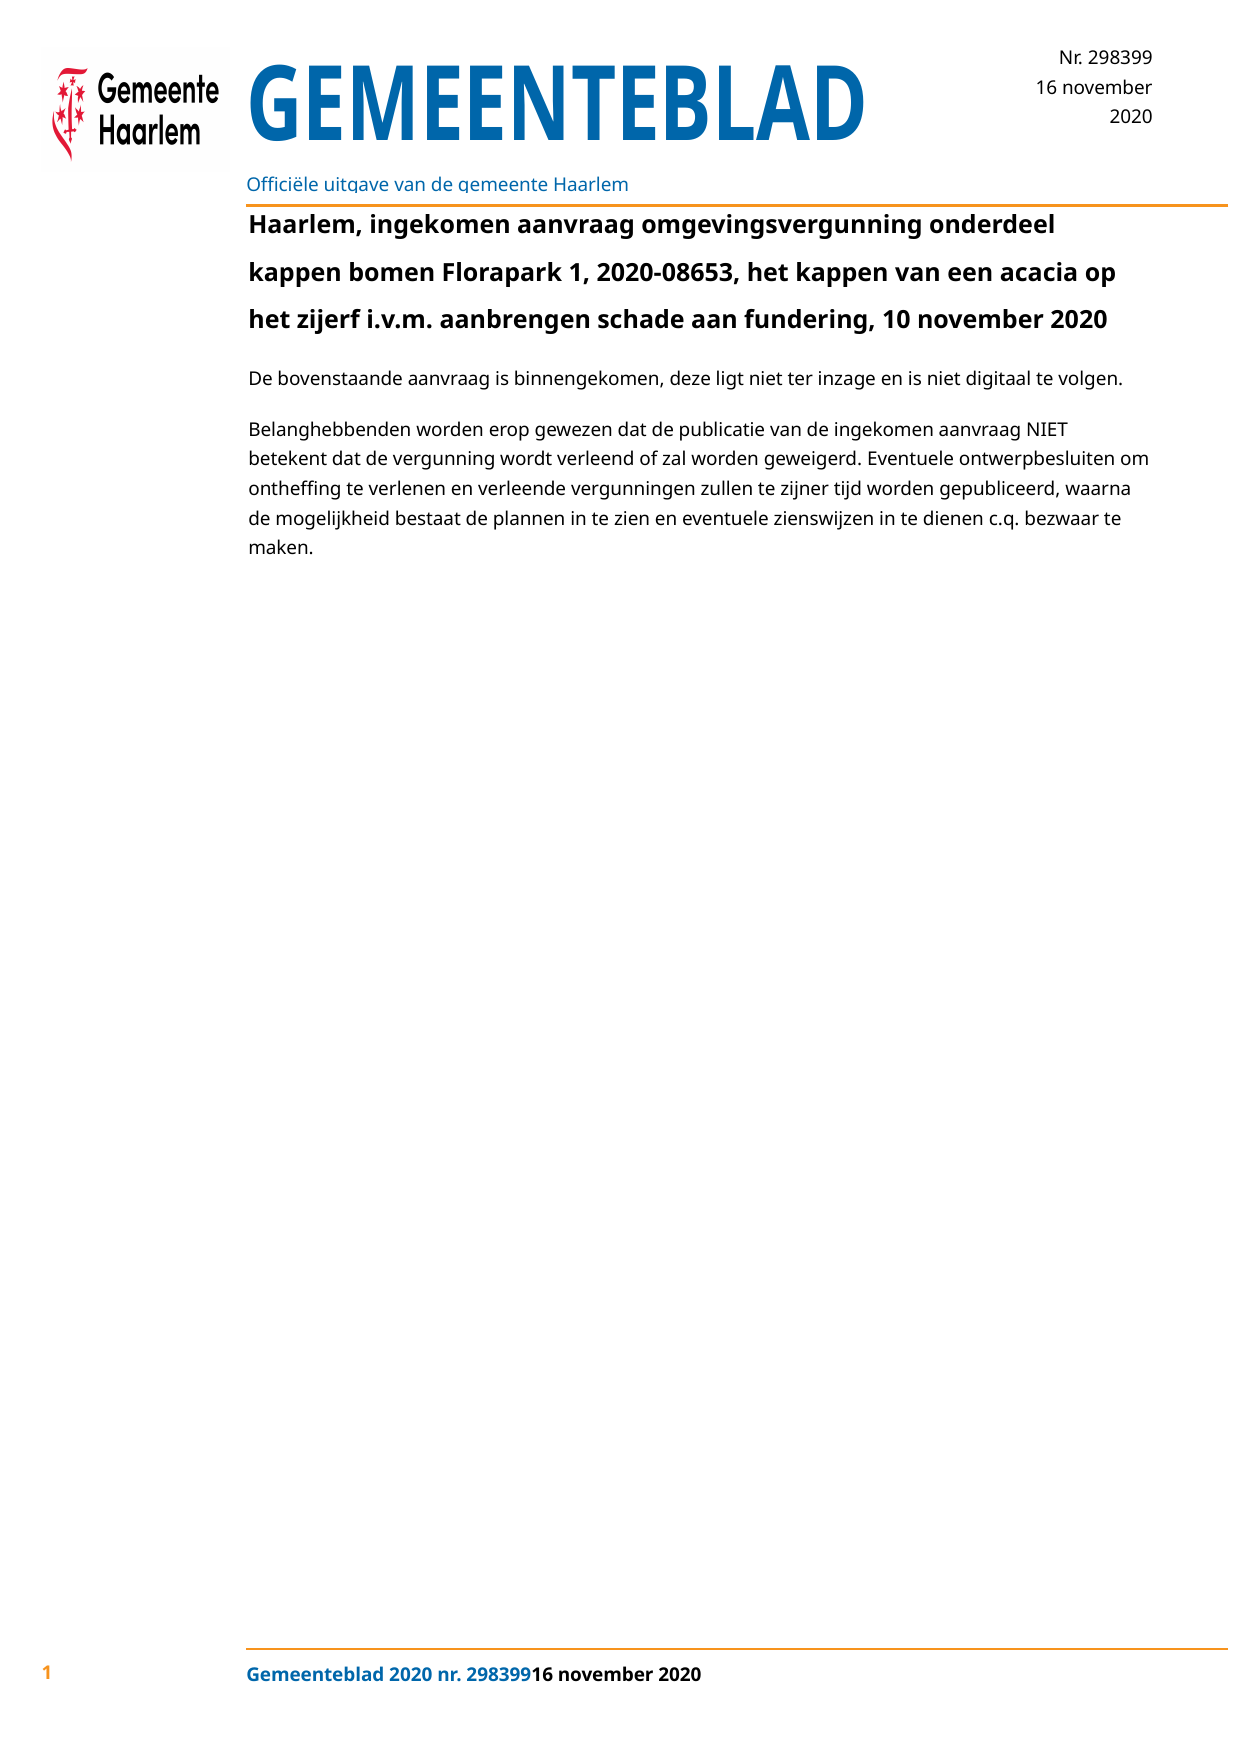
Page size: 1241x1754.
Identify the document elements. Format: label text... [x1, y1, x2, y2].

text Belanghebbenden worden erop gewezen dat de publicatie van de ingekomen aanvraag NIET betekent dat de vergunning wordt verleend of zal worden geweigerd. Eventuele ontwerpbesluiten om ontheffing te verlenen en verleende vergunningen zullen te zijner tijd worden gepubliceerd, waarna de mogelijkheid bestaat de plannen in te zien en eventuele zienswijzen in te dienen c.q. bezwaar te maken. [248, 416, 1152, 560]
text Haarlem, ingekomen aanvraag omgevingsvergunning onderdeel kappen bomen Florapark 1, 2020-08653, het kappen van een acacia op het zijerf i.v.m. aanbrengen schade aan fundering, 10 november 2020 [248, 207, 1152, 336]
text De bovenstaande aanvraag is binnengekomen, deze ligt niet ter inzage en is niet digitaal te volgen. [248, 366, 1152, 391]
picture [41, 47, 231, 172]
